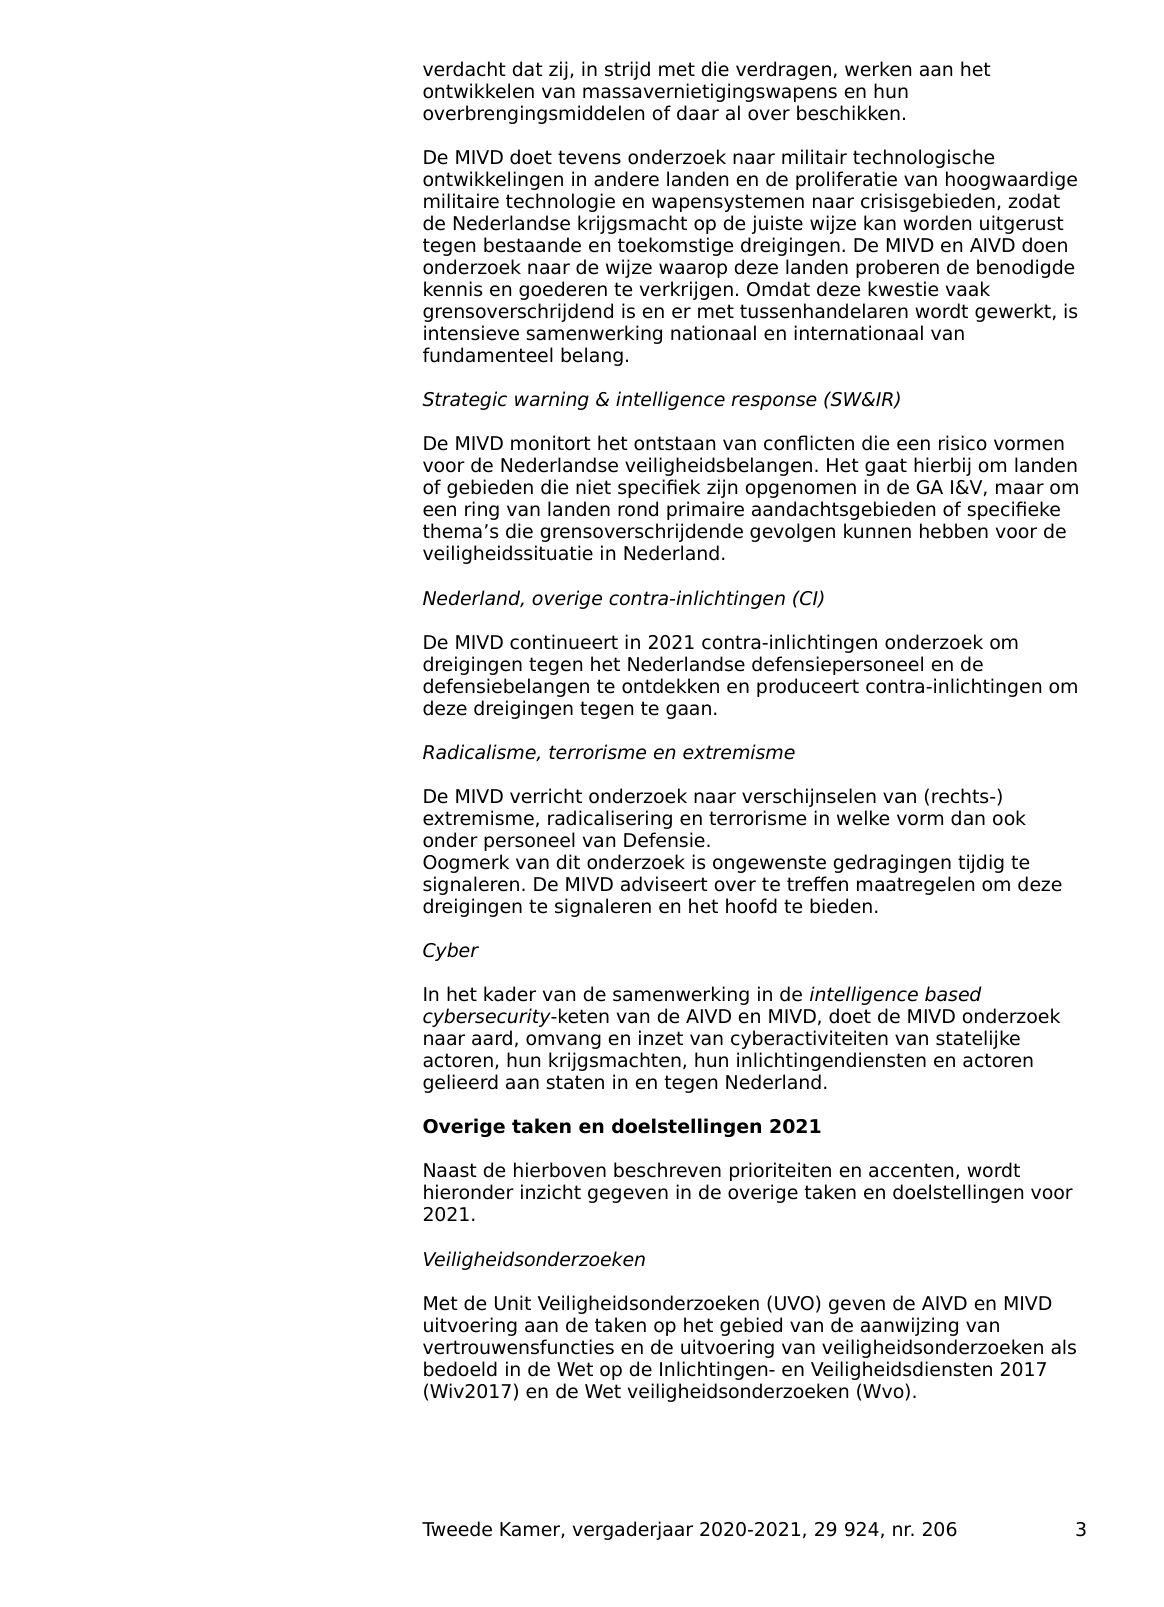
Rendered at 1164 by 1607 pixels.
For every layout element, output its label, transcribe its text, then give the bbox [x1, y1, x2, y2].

text De MIVD verricht onderzoek naar verschijnselen van (rechts-) extremisme, radicalisering en terrorisme in welke vorm dan ook onder personeel van Defensie. [422, 786, 1087, 852]
text verdacht dat zij, in strijd met die verdragen, werken aan het ontwikkelen van massavernietigingswapens en hun overbrengingsmiddelen of daar al over beschikken. [422, 59, 1087, 125]
text De MIVD continueert in 2021 contra-inlichtingen onderzoek om dreigingen tegen het Nederlandse defensiepersoneel en de defensiebelangen te ontdekken en produceert contra-inlichtingen om deze dreigingen tegen te gaan. [422, 632, 1087, 719]
subtitle Cyber [422, 940, 1087, 962]
text Met de Unit Veiligheidsonderzoeken (UVO) geven de AIVD en MIVD uitvoering aan de taken op het gebied van de aanwijzing van vertrouwensfuncties en de uitvoering van veiligheidsonderzoeken als bedoeld in de Wet op de Inlichtingen- en Veiligheidsdiensten 2017 (Wiv2017) en de Wet veiligheidsonderzoeken (Wvo). [422, 1293, 1087, 1402]
text Naast de hierboven beschreven prioriteiten en accenten, wordt hieronder inzicht gegeven in de overige taken en doelstellingen voor 2021. [422, 1160, 1087, 1226]
text In het kader van de samenwerking in de intelligence based cybersecurity-keten van de AIVD en MIVD, doet de MIVD onderzoek naar aard, omvang en inzet van cyberactiviteiten van statelijke actoren, hun krijgsmachten, hun inlichtingendiensten en actoren gelieerd aan staten in en tegen Nederland. [422, 984, 1087, 1094]
subtitle Veiligheidsonderzoeken [422, 1248, 1087, 1270]
text De MIVD doet tevens onderzoek naar militair technologische ontwikkelingen in andere landen en de proliferatie van hoogwaardige militaire technologie en wapensystemen naar crisisgebieden, zodat de Nederlandse krijgsmacht op de juiste wijze kan worden uitgerust tegen bestaande en toekomstige dreigingen. De MIVD en AIVD doen onderzoek naar de wijze waarop deze landen proberen de benodigde kennis en goederen te verkrijgen. Omdat deze kwestie vaak grensoverschrijdend is en er met tussenhandelaren wordt gewerkt, is intensieve samenwerking nationaal en internationaal van fundamenteel belang. [422, 147, 1087, 367]
subtitle Radicalisme, terrorisme en extremisme [422, 742, 1087, 764]
text Oogmerk van dit onderzoek is ongewenste gedragingen tijdig te signaleren. De MIVD adviseert over te treffen maatregelen om deze dreigingen te signaleren en het hoofd te bieden. [422, 852, 1087, 918]
subtitle Strategic warning & intelligence response (SW&IR) [422, 389, 1087, 411]
subtitle Overige taken en doelstellingen 2021 [422, 1116, 1087, 1138]
subtitle Nederland, overige contra-inlichtingen (CI) [422, 587, 1087, 609]
text De MIVD monitort het ontstaan van conflicten die een risico vormen voor de Nederlandse veiligheidsbelangen. Het gaat hierbij om landen of gebieden die niet specifiek zijn opgenomen in de GA I&V, maar om een ring van landen rond primaire aandachtsgebieden of specifieke thema’s die grensoverschrijdende gevolgen kunnen hebben voor de veiligheidssituatie in Nederland. [422, 433, 1087, 565]
